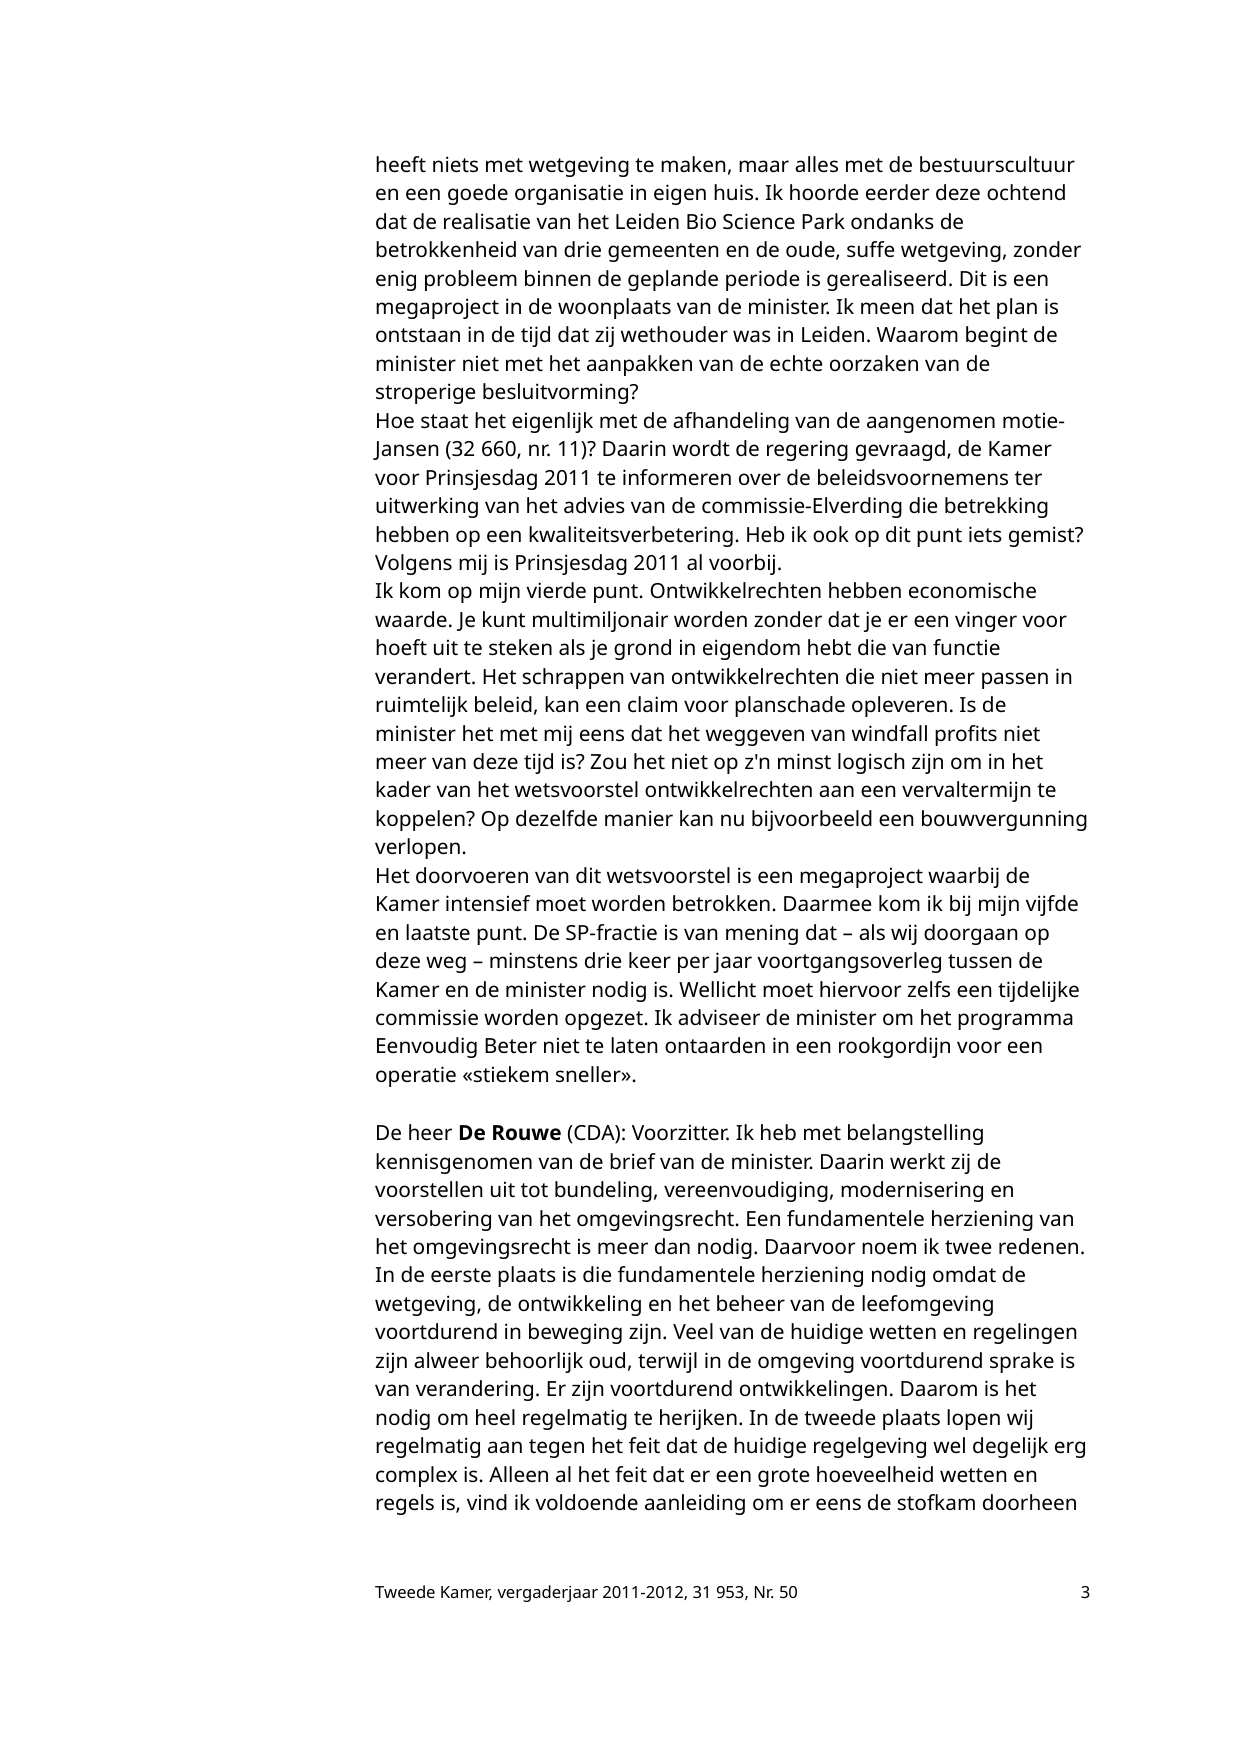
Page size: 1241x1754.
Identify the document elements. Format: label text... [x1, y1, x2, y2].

text Het doorvoeren van dit wetsvoorstel is een megaproject waarbij de Kamer intensief moet worden betrokken. Daarmee kom ik bij mijn vijfde en laatste punt. De SP-fractie is van mening dat – als wij doorgaan op deze weg – minstens drie keer per jaar voortgangsoverleg tussen de Kamer en de minister nodig is. Wellicht moet hiervoor zelfs een tijdelijke commissie worden opgezet. Ik adviseer de minister om het programma Eenvoudig Beter niet te laten ontaarden in een rookgordijn voor een operatie «stiekem sneller». [375, 861, 1090, 1088]
text heeft niets met wetgeving te maken, maar alles met de bestuurscultuur en een goede organisatie in eigen huis. Ik hoorde eerder deze ochtend dat de realisatie van het Leiden Bio Science Park ondanks de betrokkenheid van drie gemeenten en de oude, suffe wetgeving, zonder enig probleem binnen de geplande periode is gerealiseerd. Dit is een megaproject in de woonplaats van de minister. Ik meen dat het plan is ontstaan in de tijd dat zij wethouder was in Leiden. Waarom begint de minister niet met het aanpakken van de echte oorzaken van de stroperige besluitvorming? [375, 150, 1090, 406]
text De heer De Rouwe (CDA): Voorzitter. Ik heb met belangstelling kennisgenomen van de brief van de minister. Daarin werkt zij de voorstellen uit tot bundeling, vereenvoudiging, modernisering en versobering van het omgevingsrecht. Een fundamentele herziening van het omgevingsrecht is meer dan nodig. Daarvoor noem ik twee redenen. In de eerste plaats is die fundamentele herziening nodig omdat de wetgeving, de ontwikkeling en het beheer van de leefomgeving voortdurend in beweging zijn. Veel van de huidige wetten en regelingen zijn alweer behoorlijk oud, terwijl in de omgeving voortdurend sprake is van verandering. Er zijn voortdurend ontwikkelingen. Daarom is het nodig om heel regelmatig te herijken. In de tweede plaats lopen wij regelmatig aan tegen het feit dat de huidige regelgeving wel degelijk erg complex is. Alleen al het feit dat er een grote hoeveelheid wetten en regels is, vind ik voldoende aanleiding om er eens de stofkam doorheen [375, 1118, 1090, 1517]
text Ik kom op mijn vierde punt. Ontwikkelrechten hebben economische waarde. Je kunt multimiljonair worden zonder dat je er een vinger voor hoeft uit te steken als je grond in eigendom hebt die van functie verandert. Het schrappen van ontwikkelrechten die niet meer passen in ruimtelijk beleid, kan een claim voor planschade opleveren. Is de minister het met mij eens dat het weggeven van windfall profits niet meer van deze tijd is? Zou het niet op z'n minst logisch zijn om in het kader van het wetsvoorstel ontwikkelrechten aan een vervaltermijn te koppelen? Op dezelfde manier kan nu bijvoorbeeld een bouwvergunning verlopen. [375, 577, 1090, 861]
text Hoe staat het eigenlijk met de afhandeling van de aangenomen motie-Jansen (32 660, nr. 11)? Daarin wordt de regering gevraagd, de Kamer voor Prinsjesdag 2011 te informeren over de beleidsvoornemens ter uitwerking van het advies van de commissie-Elverding die betrekking hebben op een kwaliteitsverbetering. Heb ik ook op dit punt iets gemist? Volgens mij is Prinsjesdag 2011 al voorbij. [375, 406, 1090, 577]
